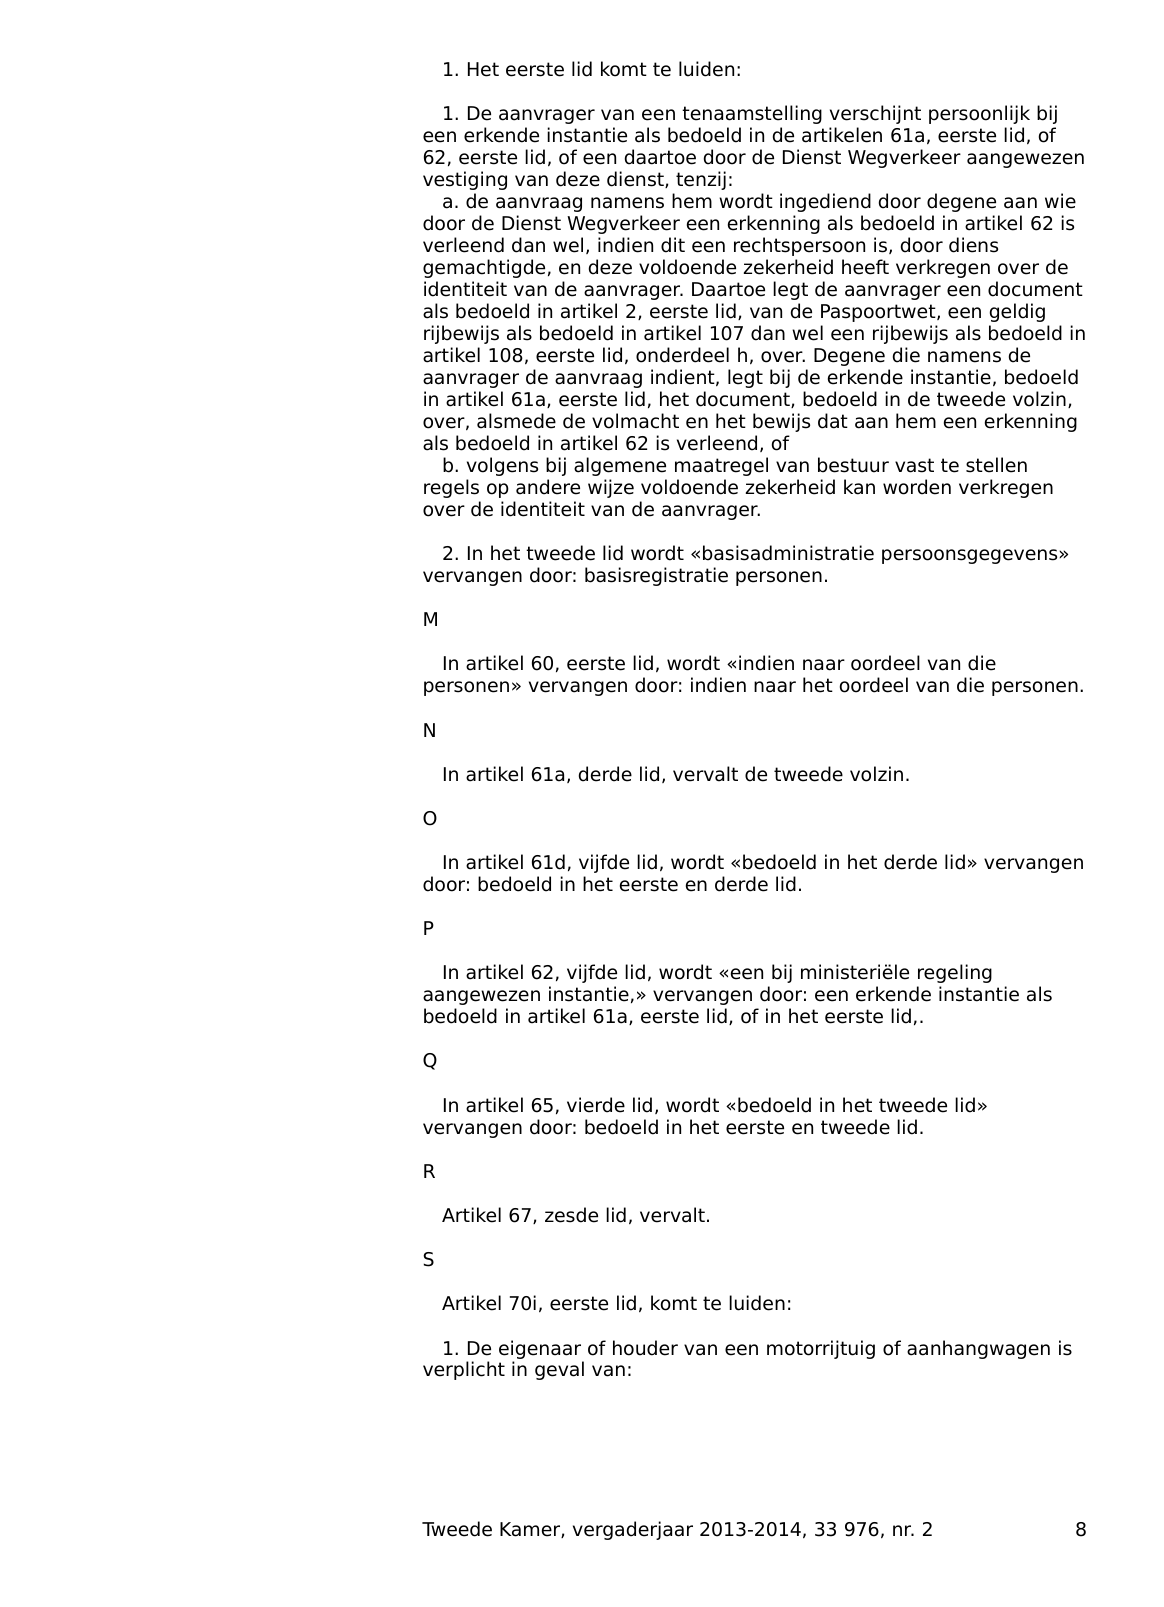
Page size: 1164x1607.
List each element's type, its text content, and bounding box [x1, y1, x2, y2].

text In artikel 61a, derde lid, vervalt de tweede volzin. [422, 764, 1087, 786]
text R [422, 1161, 1087, 1183]
text O [422, 808, 1087, 830]
text 1. De aanvrager van een tenaamstelling verschijnt persoonlijk bij een erkende instantie als bedoeld in de artikelen 61a, eerste lid, of 62, eerste lid, of een daartoe door de Dienst Wegverkeer aangewezen vestiging van deze dienst, tenzij: [422, 103, 1087, 191]
text Artikel 67, zesde lid, vervalt. [422, 1205, 1087, 1227]
text Q [422, 1050, 1087, 1072]
text In artikel 60, eerste lid, wordt «indien naar oordeel van die personen» vervangen door: indien naar het oordeel van die personen. [422, 653, 1087, 697]
text P [422, 918, 1087, 940]
text S [422, 1249, 1087, 1271]
text 1. Het eerste lid komt te luiden: [422, 59, 1087, 81]
text In artikel 61d, vijfde lid, wordt «bedoeld in het derde lid» vervangen door: bedoeld in het eerste en derde lid. [422, 852, 1087, 896]
text 2. In het tweede lid wordt «basisadministratie persoonsgegevens» vervangen door: basisregistratie personen. [422, 543, 1087, 587]
text a. de aanvraag namens hem wordt ingediend door degene aan wie door de Dienst Wegverkeer een erkenning als bedoeld in artikel 62 is verleend dan wel, indien dit een rechtspersoon is, door diens gemachtigde, en deze voldoende zekerheid heeft verkregen over de identiteit van de aanvrager. Daartoe legt de aanvrager een document als bedoeld in artikel 2, eerste lid, van de Paspoortwet, een geldig rijbewijs als bedoeld in artikel 107 dan wel een rijbewijs als bedoeld in artikel 108, eerste lid, onderdeel h, over. Degene die namens de aanvrager de aanvraag indient, legt bij de erkende instantie, bedoeld in artikel 61a, eerste lid, het document, bedoeld in de tweede volzin, over, alsmede de volmacht en het bewijs dat aan hem een erkenning als bedoeld in artikel 62 is verleend, of [422, 191, 1087, 455]
text b. volgens bij algemene maatregel van bestuur vast te stellen regels op andere wijze voldoende zekerheid kan worden verkregen over de identiteit van de aanvrager. [422, 455, 1087, 521]
text M [422, 609, 1087, 631]
text In artikel 65, vierde lid, wordt «bedoeld in het tweede lid» vervangen door: bedoeld in het eerste en tweede lid. [422, 1094, 1087, 1138]
text In artikel 62, vijfde lid, wordt «een bij ministeriële regeling aangewezen instantie,» vervangen door: een erkende instantie als bedoeld in artikel 61a, eerste lid, of in het eerste lid,. [422, 962, 1087, 1028]
text Artikel 70i, eerste lid, komt te luiden: [422, 1293, 1087, 1315]
text N [422, 719, 1087, 741]
text 1. De eigenaar of houder van een motorrijtuig of aanhangwagen is verplicht in geval van: [422, 1337, 1087, 1381]
